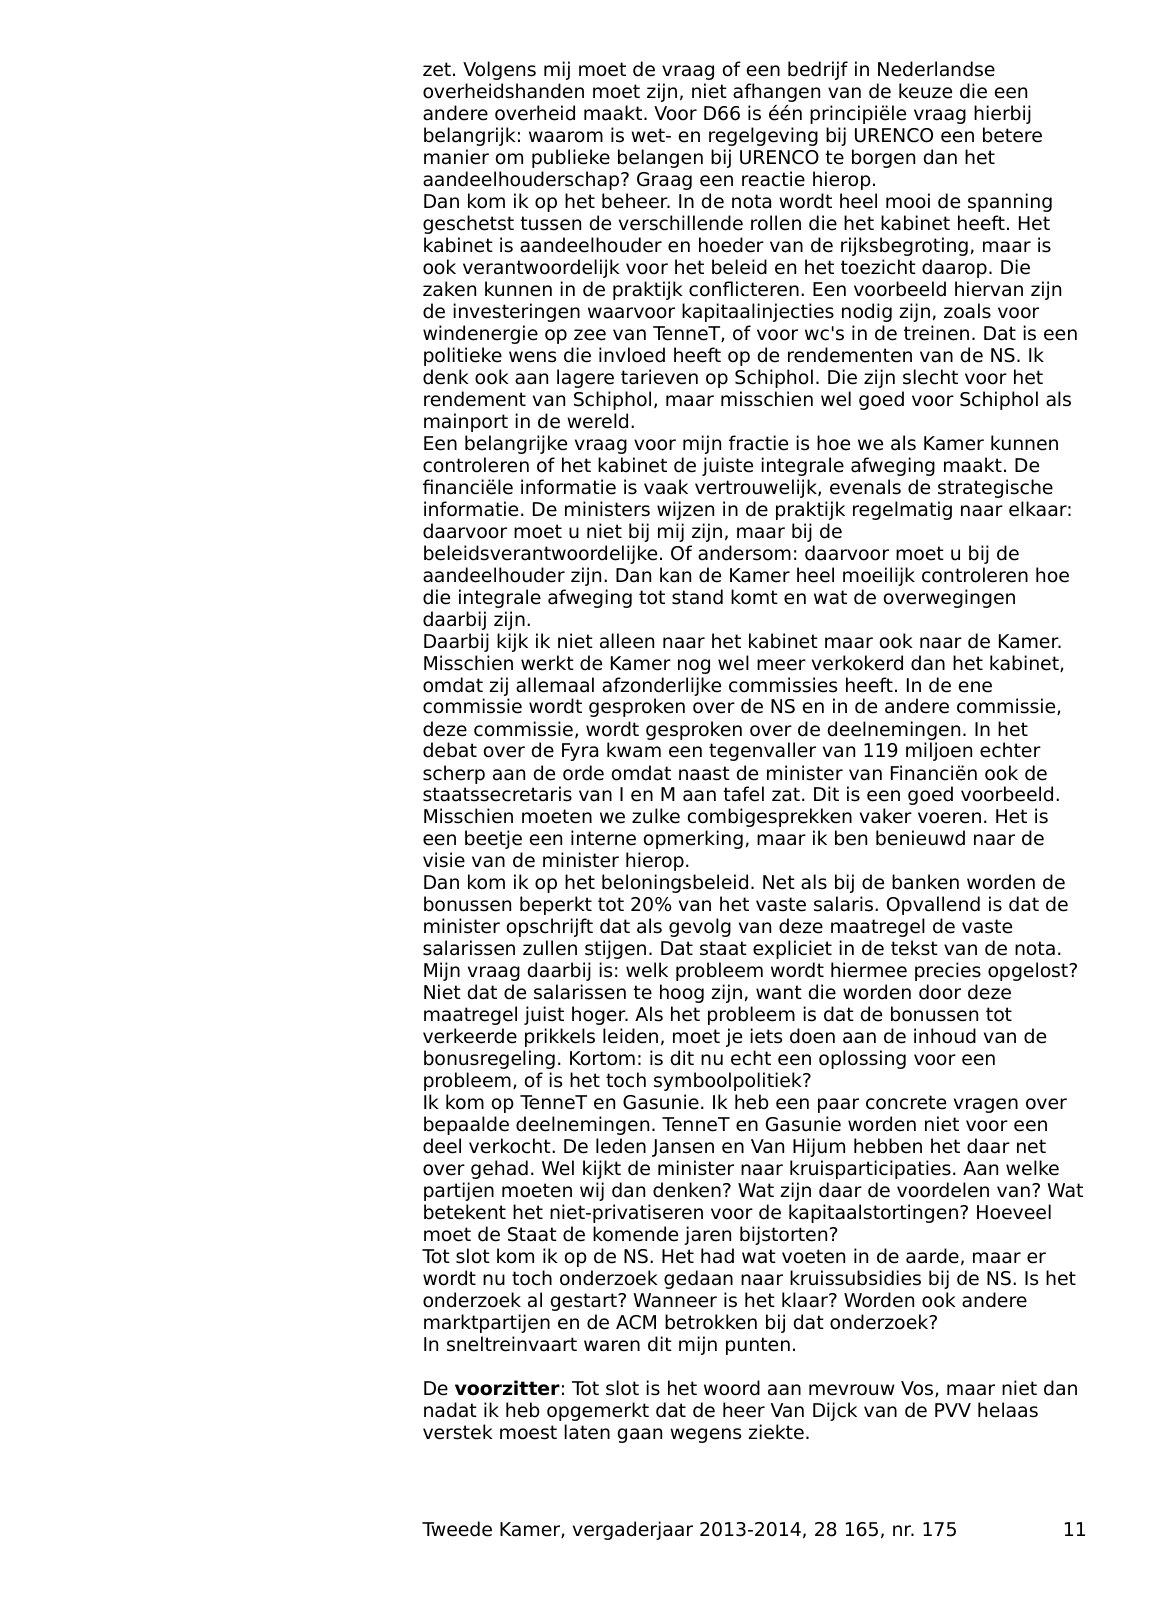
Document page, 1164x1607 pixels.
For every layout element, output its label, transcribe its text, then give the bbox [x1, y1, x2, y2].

text In sneltreinvaart waren dit mijn punten. [422, 1334, 1087, 1356]
text Mijn vraag daarbij is: welk probleem wordt hiermee precies opgelost? Niet dat de salarissen te hoog zijn, want die worden door deze maatregel juist hoger. Als het probleem is dat de bonussen tot verkeerde prikkels leiden, moet je iets doen aan de inhoud van de bonusregeling. Kortom: is dit nu echt een oplossing voor een probleem, of is het toch symboolpolitiek? [422, 960, 1087, 1092]
text zet. Volgens mij moet de vraag of een bedrijf in Nederlandse overheidshanden moet zijn, niet afhangen van de keuze die een andere overheid maakt. Voor D66 is één principiële vraag hierbij belangrijk: waarom is wet- en regelgeving bij URENCO een betere manier om publieke belangen bij URENCO te borgen dan het aandeelhouderschap? Graag een reactie hierop. [422, 59, 1087, 191]
text Een belangrijke vraag voor mijn fractie is hoe we als Kamer kunnen controleren of het kabinet de juiste integrale afweging maakt. De financiële informatie is vaak vertrouwelijk, evenals de strategische informatie. De ministers wijzen in de praktijk regelmatig naar elkaar: daarvoor moet u niet bij mij zijn, maar bij de beleidsverantwoordelijke. Of andersom: daarvoor moet u bij de aandeelhouder zijn. Dan kan de Kamer heel moeilijk controleren hoe die integrale afweging tot stand komt en wat de overwegingen daarbij zijn. [422, 433, 1087, 631]
text Dan kom ik op het beloningsbeleid. Net als bij de banken worden de bonussen beperkt tot 20% van het vaste salaris. Opvallend is dat de minister opschrijft dat als gevolg van deze maatregel de vaste salarissen zullen stijgen. Dat staat expliciet in de tekst van de nota. [422, 872, 1087, 960]
text De voorzitter: Tot slot is het woord aan mevrouw Vos, maar niet dan nadat ik heb opgemerkt dat de heer Van Dijck van de PVV helaas verstek moest laten gaan wegens ziekte. [422, 1378, 1087, 1444]
text Daarbij kijk ik niet alleen naar het kabinet maar ook naar de Kamer. Misschien werkt de Kamer nog wel meer verkokerd dan het kabinet, omdat zij allemaal afzonderlijke commissies heeft. In de ene commissie wordt gesproken over de NS en in de andere commissie, deze commissie, wordt gesproken over de deelnemingen. In het debat over de Fyra kwam een tegenvaller van 119 miljoen echter scherp aan de orde omdat naast de minister van Financiën ook de staatssecretaris van I en M aan tafel zat. Dit is een goed voorbeeld. Misschien moeten we zulke combigesprekken vaker voeren. Het is een beetje een interne opmerking, maar ik ben benieuwd naar de visie van de minister hierop. [422, 631, 1087, 872]
text Tot slot kom ik op de NS. Het had wat voeten in de aarde, maar er wordt nu toch onderzoek gedaan naar kruissubsidies bij de NS. Is het onderzoek al gestart? Wanneer is het klaar? Worden ook andere marktpartijen en de ACM betrokken bij dat onderzoek? [422, 1246, 1087, 1334]
text Ik kom op TenneT en Gasunie. Ik heb een paar concrete vragen over bepaalde deelnemingen. TenneT en Gasunie worden niet voor een deel verkocht. De leden Jansen en Van Hijum hebben het daar net over gehad. Wel kijkt de minister naar kruisparticipaties. Aan welke partijen moeten wij dan denken? Wat zijn daar de voordelen van? Wat betekent het niet-privatiseren voor de kapitaalstortingen? Hoeveel moet de Staat de komende jaren bijstorten? [422, 1092, 1087, 1246]
text Dan kom ik op het beheer. In de nota wordt heel mooi de spanning geschetst tussen de verschillende rollen die het kabinet heeft. Het kabinet is aandeelhouder en hoeder van de rijksbegroting, maar is ook verantwoordelijk voor het beleid en het toezicht daarop. Die zaken kunnen in de praktijk conflicteren. Een voorbeeld hiervan zijn de investeringen waarvoor kapitaalinjecties nodig zijn, zoals voor windenergie op zee van TenneT, of voor wc's in de treinen. Dat is een politieke wens die invloed heeft op de rendementen van de NS. Ik denk ook aan lagere tarieven op Schiphol. Die zijn slecht voor het rendement van Schiphol, maar misschien wel goed voor Schiphol als mainport in de wereld. [422, 191, 1087, 433]
